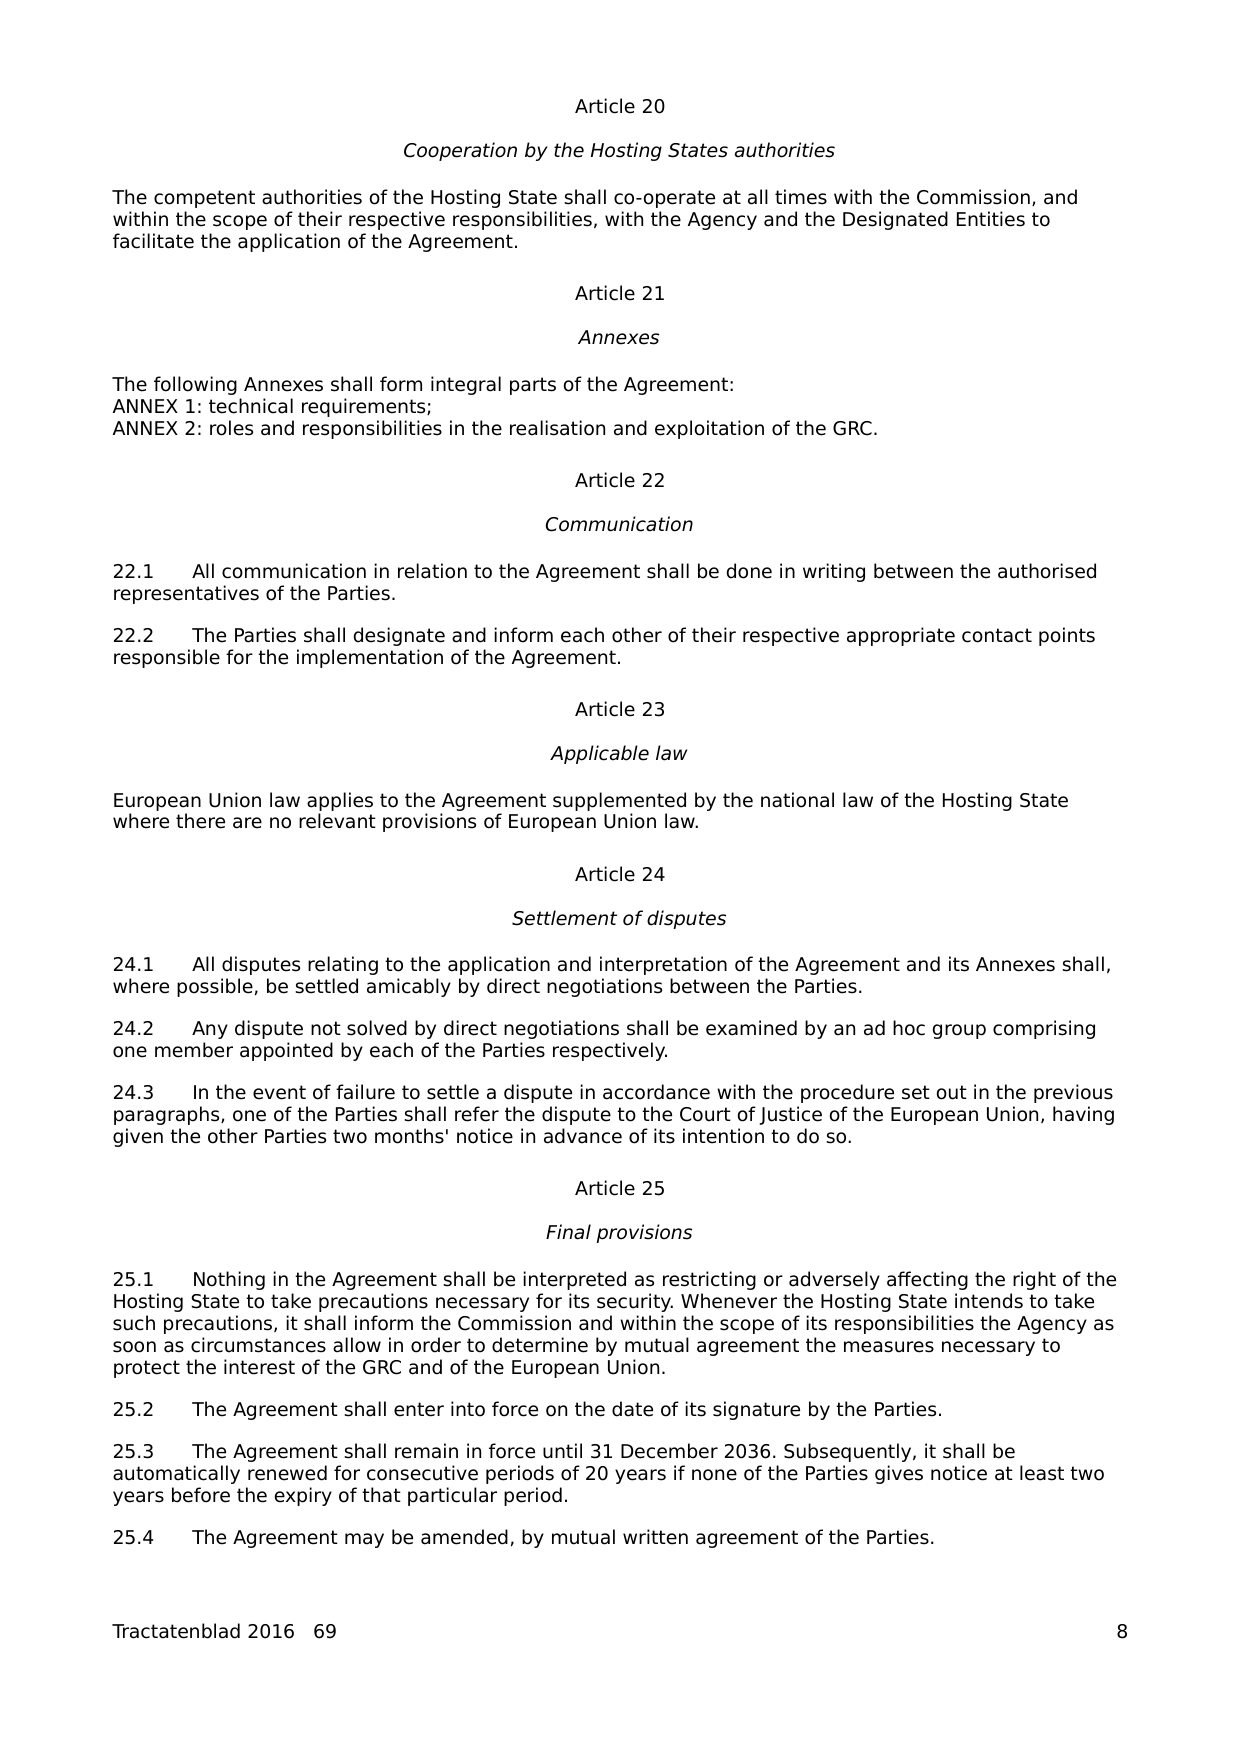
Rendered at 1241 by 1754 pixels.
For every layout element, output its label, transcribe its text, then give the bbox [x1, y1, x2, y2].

subtitle Article 24 Settlement of disputes [112, 863, 1128, 929]
text 25.4 The Agreement may be amended, by mutual written agreement of the Parties. [112, 1527, 1128, 1549]
subtitle Article 23 Applicable law [112, 698, 1128, 764]
text 24.2 Any dispute not solved by direct negotiations shall be examined by an ad hoc group comprising one member appointed by each of the Parties respectively. [112, 1018, 1128, 1062]
text 24.1 All disputes relating to the application and interpretation of the Agreement and its Annexes shall, where possible, be settled amicably by direct negotiations between the Parties. [112, 954, 1128, 998]
subtitle Article 20 Cooperation by the Hosting States authorities [112, 96, 1128, 162]
text European Union law applies to the Agreement supplemented by the national law of the Hosting State where there are no relevant provisions of European Union law. [112, 789, 1128, 833]
text 22.1 All communication in relation to the Agreement shall be done in writing between the authorised representatives of the Parties. [112, 561, 1128, 604]
subtitle Article 21 Annexes [112, 283, 1128, 349]
text 24.3 In the event of failure to settle a dispute in accordance with the procedure set out in the previous paragraphs, one of the Parties shall refer the dispute to the Court of Justice of the European Union, having given the other Parties two months' notice in advance of its intention to do so. [112, 1082, 1128, 1148]
subtitle Article 22 Communication [112, 470, 1128, 536]
text The competent authorities of the Hosting State shall co-operate at all times with the Commission, and within the scope of their respective responsibilities, with the Agency and the Designated Entities to facilitate the application of the Agreement. [112, 187, 1128, 253]
text 25.2 The Agreement shall enter into force on the date of its signature by the Parties. [112, 1399, 1128, 1421]
text 25.3 The Agreement shall remain in force until 31 December 2036. Subsequently, it shall be automatically renewed for consecutive periods of 20 years if none of the Parties gives notice at least two years before the expiry of that particular period. [112, 1441, 1128, 1507]
text ANNEX 2: roles and responsibilities in the realisation and exploitation of the GRC. [112, 418, 1128, 440]
subtitle Article 25 Final provisions [112, 1178, 1128, 1244]
text The following Annexes shall form integral parts of the Agreement: [112, 374, 1128, 396]
text 25.1 Nothing in the Agreement shall be interpreted as restricting or adversely affecting the right of the Hosting State to take precautions necessary for its security. Whenever the Hosting State intends to take such precautions, it shall inform the Commission and within the scope of its responsibilities the Agency as soon as circumstances allow in order to determine by mutual agreement the measures necessary to protect the interest of the GRC and of the European Union. [112, 1269, 1128, 1379]
text 22.2 The Parties shall designate and inform each other of their respective appropriate contact points responsible for the implementation of the Agreement. [112, 624, 1128, 668]
text ANNEX 1: technical requirements; [112, 396, 1128, 418]
